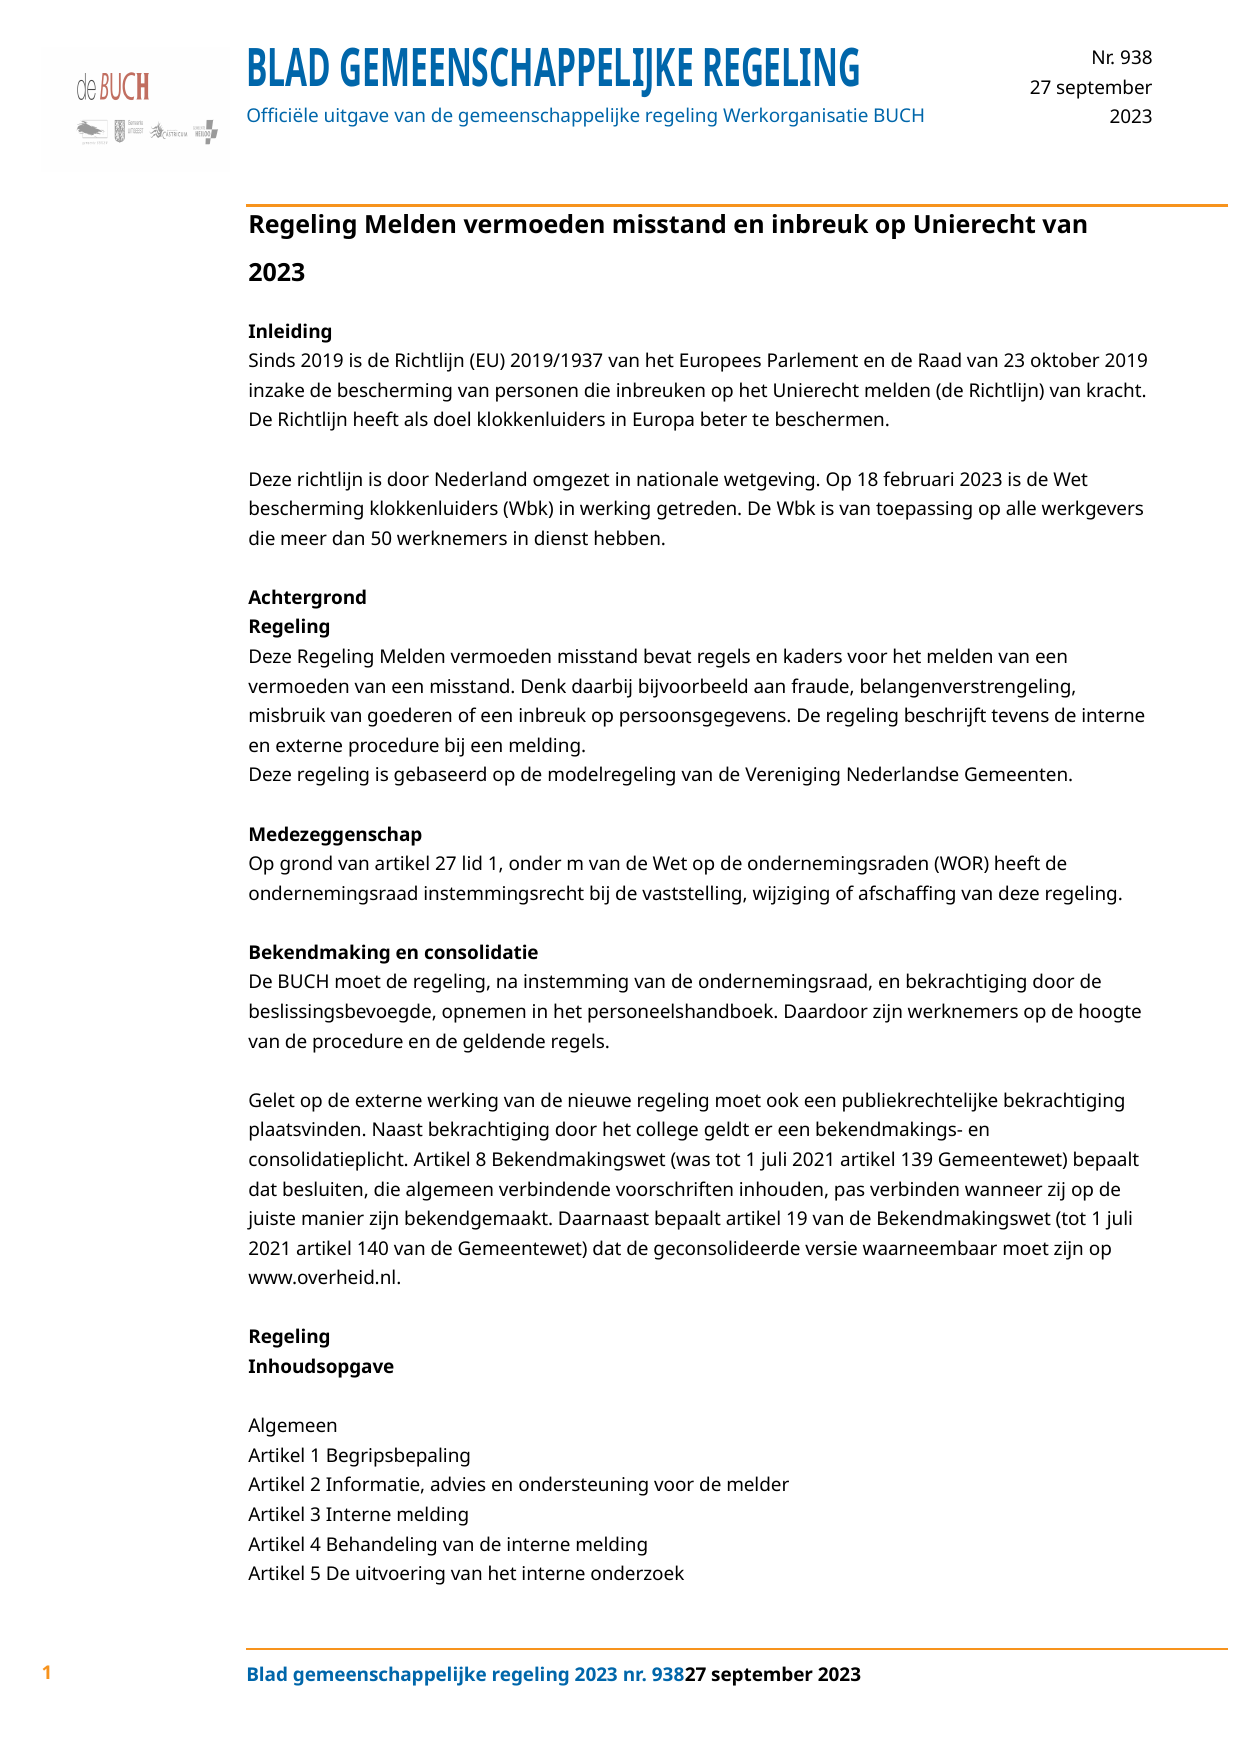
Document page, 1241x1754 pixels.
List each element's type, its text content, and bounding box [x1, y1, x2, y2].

text Regeling [248, 1324, 1152, 1349]
text Op grond van artikel 27 lid 1, onder m van de Wet op de ondernemingsraden (WOR) heeft de ondernemingsraad instemmingsrecht bij de vaststelling, wijziging of afschaffing van deze regeling. [248, 850, 1152, 906]
text Artikel 1 Begripsbepaling [248, 1442, 1152, 1468]
text Gelet op de externe werking van de nieuwe regeling moet ook een publiekrechtelijke bekrachtiging plaatsvinden. Naast bekrachtiging door het college geldt er een bekendmakings- en consolidatieplicht. Artikel 8 Bekendmakingswet (was tot 1 juli 2021 artikel 139 Gemeentewet) bepaalt dat besluiten, die algemeen verbindende voorschriften inhouden, pas verbinden wanneer zij op de juiste manier zijn bekendgemaakt. Daarnaast bepaalt artikel 19 van de Bekendmakingswet (tot 1 juli 2021 artikel 140 van de Gemeentewet) dat de geconsolideerde versie waarneembaar moet zijn op www.overheid.nl. [248, 1087, 1152, 1290]
text Achtergrond [248, 584, 1152, 610]
picture [41, 47, 231, 172]
text Bekendmaking en consolidatie [248, 939, 1152, 965]
text Regeling [248, 614, 1152, 639]
text Medezeggenschap [248, 821, 1152, 847]
text Deze regeling is gebaseerd op de modelregeling van de Vereniging Nederlandse Gemeenten. [248, 762, 1152, 787]
text Artikel 2 Informatie, advies en ondersteuning voor de melder [248, 1472, 1152, 1497]
text Artikel 5 De uitvoering van het interne onderzoek [248, 1560, 1152, 1586]
text Artikel 3 Interne melding [248, 1501, 1152, 1527]
text Sinds 2019 is de Richtlijn (EU) 2019/1937 van het Europees Parlement en de Raad van 23 oktober 2019 inzake de bescherming van personen die inbreuken op het Unierecht melden (de Richtlijn) van kracht. De Richtlijn heeft als doel klokkenluiders in Europa beter te beschermen. [248, 347, 1152, 432]
text Inhoudsopgave [248, 1353, 1152, 1379]
text Algemeen [248, 1412, 1152, 1438]
text De BUCH moet de regeling, na instemming van de ondernemingsraad, en bekrachtiging door de beslissingsbevoegde, opnemen in het personeelshandboek. Daardoor zijn werknemers op de hoogte van de procedure en de geldende regels. [248, 969, 1152, 1054]
text Deze Regeling Melden vermoeden misstand bevat regels en kaders voor het melden van een vermoeden van een misstand. Denk daarbij bijvoorbeeld aan fraude, belangenverstrengeling, misbruik van goederen of een inbreuk op persoonsgegevens. De regeling beschrijft tevens de interne en externe procedure bij een melding. [248, 643, 1152, 758]
text Deze richtlijn is door Nederland omgezet in nationale wetgeving. Op 18 februari 2023 is de Wet bescherming klokkenluiders (Wbk) in werking getreden. De Wbk is van toepassing op alle werkgevers die meer dan 50 werknemers in dienst hebben. [248, 466, 1152, 551]
text Artikel 4 Behandeling van de interne melding [248, 1531, 1152, 1557]
text Regeling Melden vermoeden misstand en inbreuk op Unierecht van 2023 [248, 207, 1152, 288]
text Inleiding [248, 318, 1152, 344]
